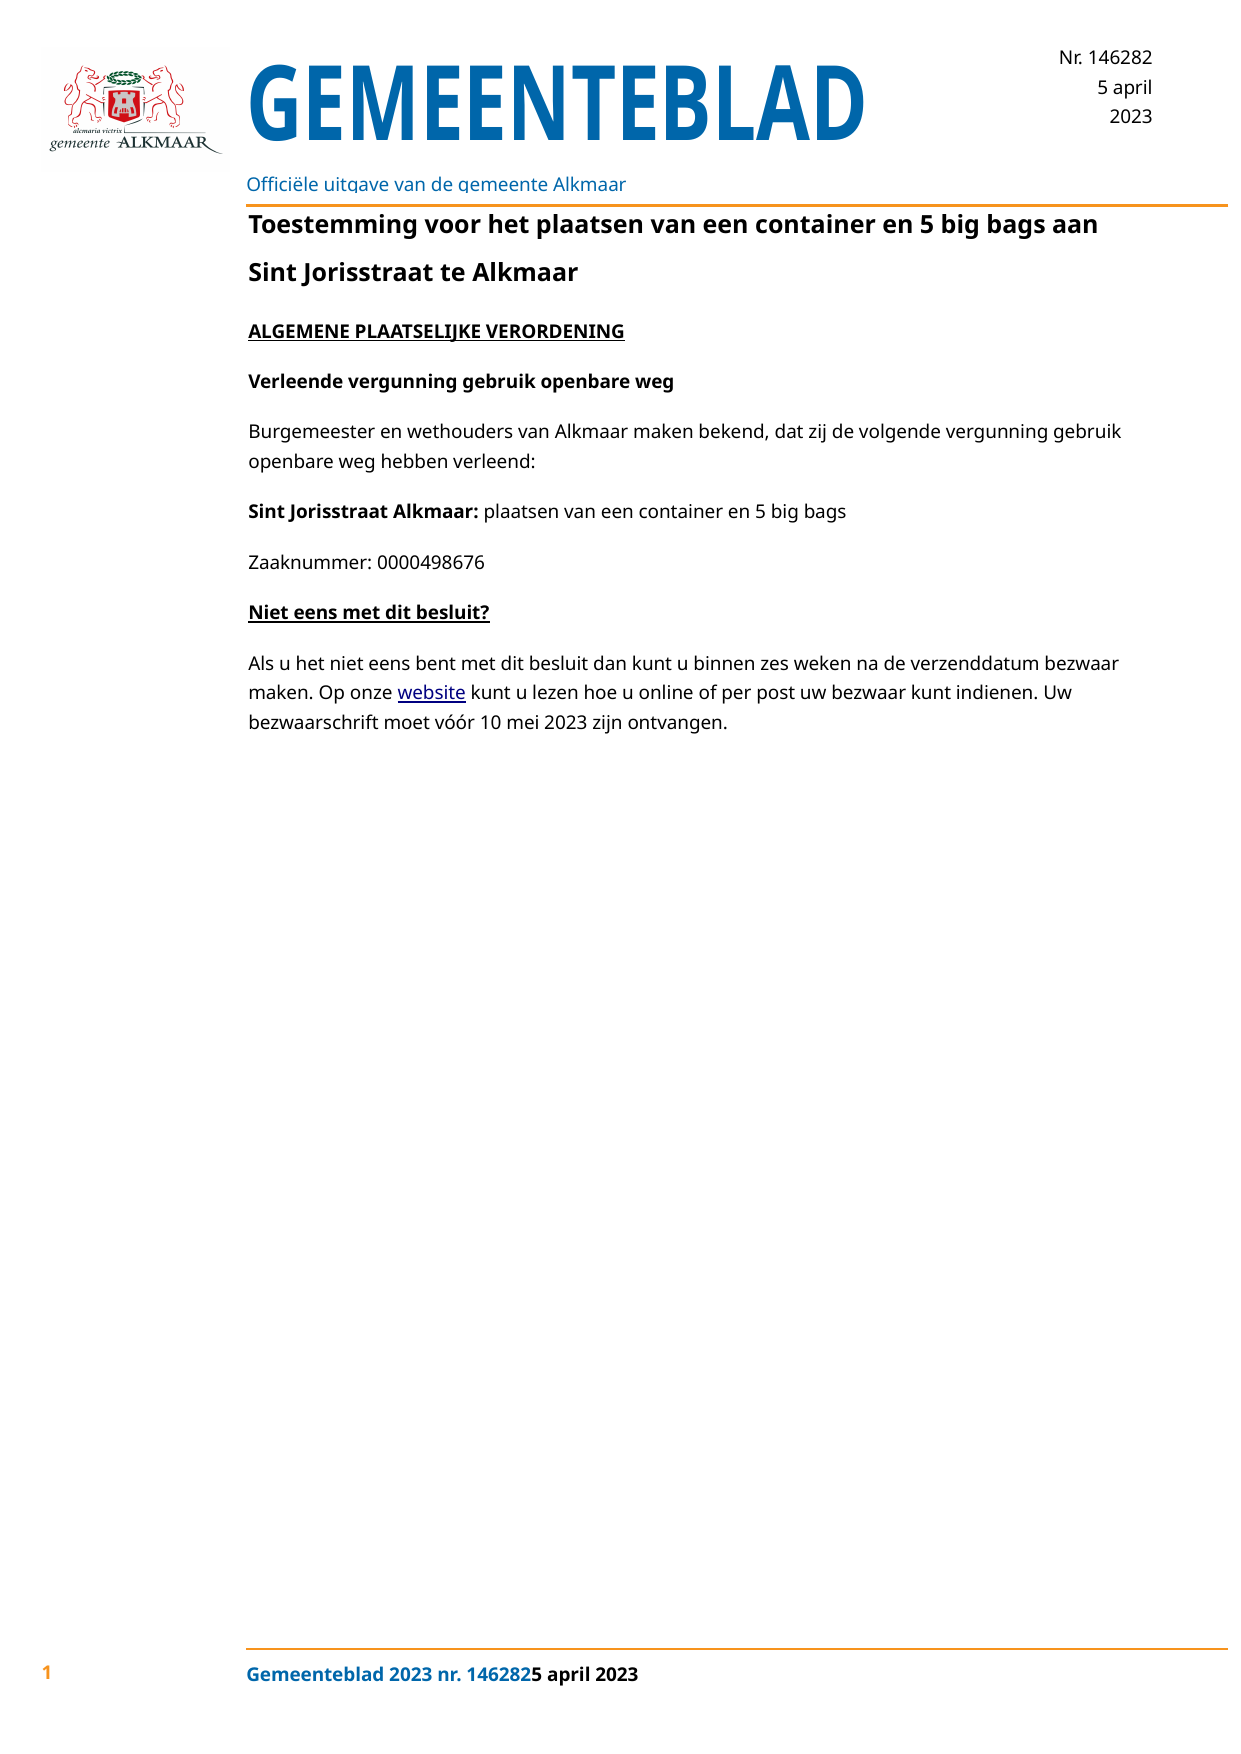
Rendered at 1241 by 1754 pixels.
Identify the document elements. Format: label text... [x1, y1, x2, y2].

picture [41, 47, 231, 172]
text ALGEMENE PLAATSELIJKE VERORDENING [248, 318, 1152, 344]
text Zaaknummer: 0000498676 [248, 549, 1152, 575]
text Burgemeester en wethouders van Alkmaar maken bekend, dat zij de volgende vergunning gebruik openbare weg hebben verleend: [248, 419, 1152, 474]
text Als u het niet eens bent met dit besluit dan kunt u binnen zes weken na de verzenddatum bezwaar maken. Op onze website kunt u lezen hoe u online of per post uw bezwaar kunt indienen. Uw bezwaarschrift moet vóór 10 mei 2023 zijn ontvangen. [248, 650, 1152, 735]
text Niet eens met dit besluit? [248, 599, 1152, 625]
text Verleende vergunning gebruik openbare weg [248, 368, 1152, 394]
text Sint Jorisstraat Alkmaar: plaatsen van een container en 5 big bags [248, 499, 1152, 524]
text Toestemming voor het plaatsen van een container en 5 big bags aan Sint Jorisstraat te Alkmaar [248, 207, 1152, 288]
